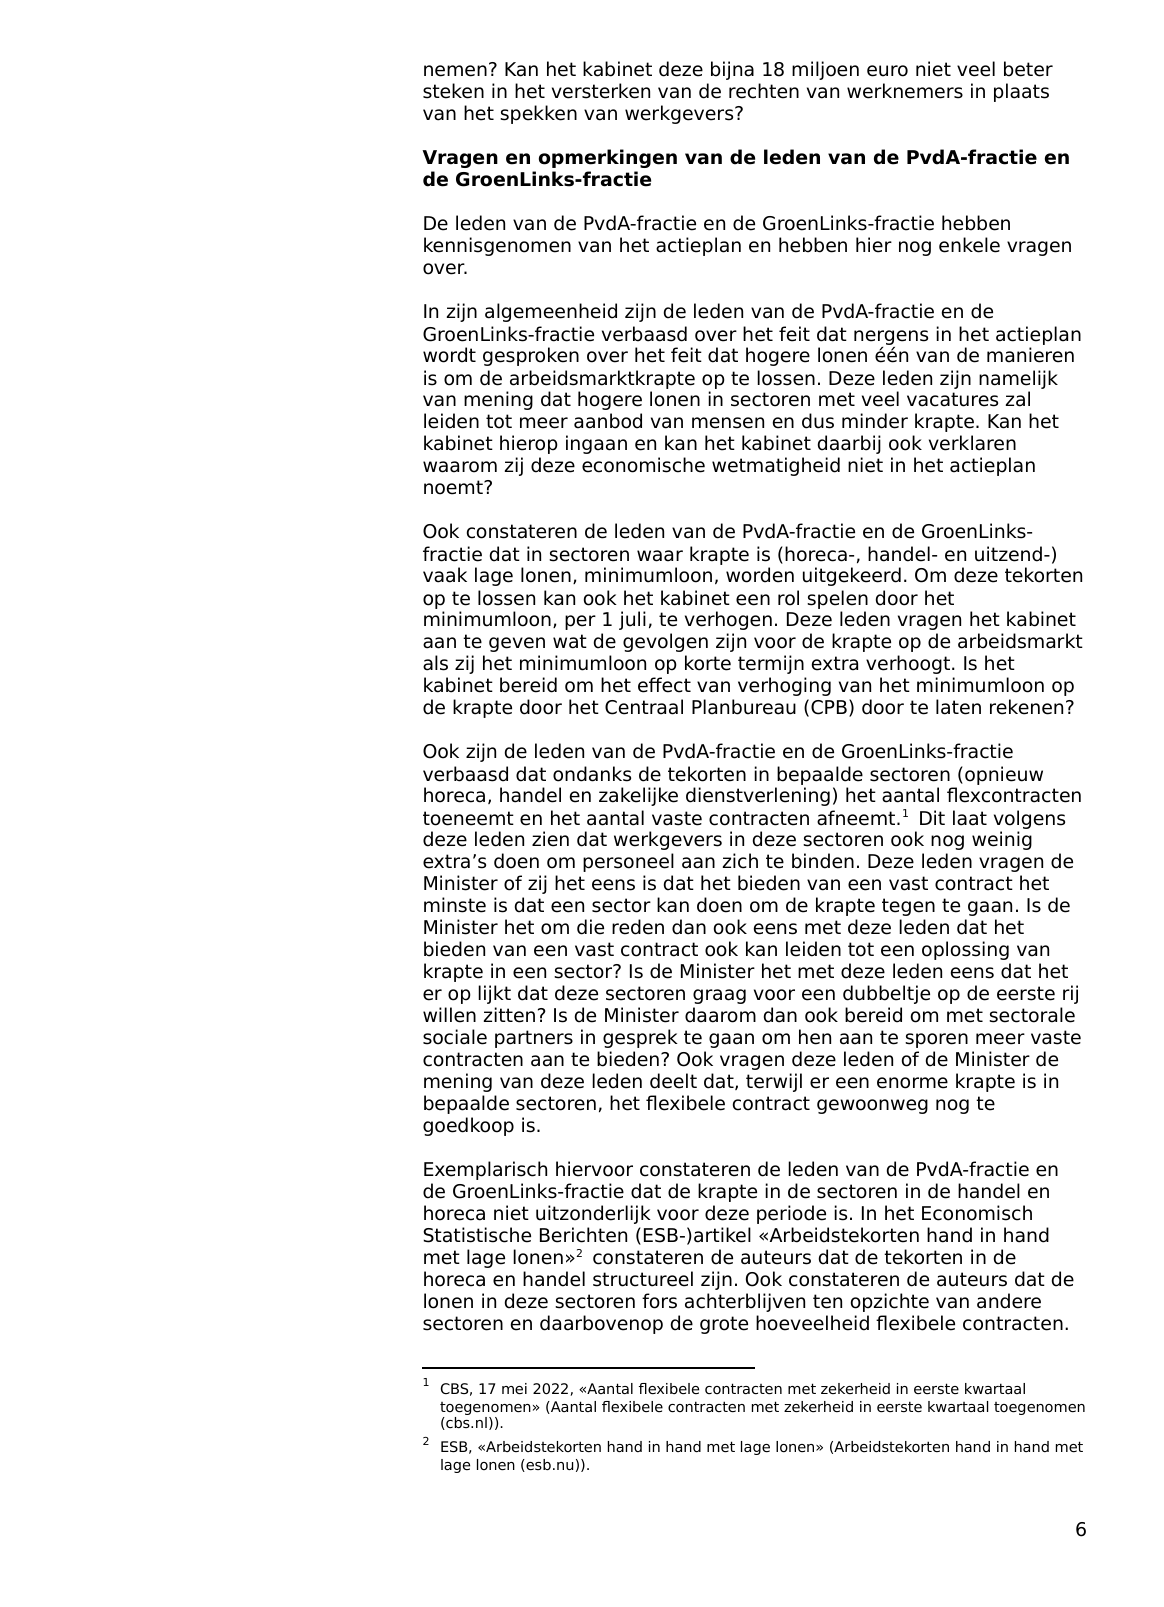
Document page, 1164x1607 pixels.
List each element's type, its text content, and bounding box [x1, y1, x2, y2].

text Ook zijn de leden van de PvdA-fractie en de GroenLinks-fractie verbaasd dat ondanks de tekorten in bepaalde sectoren (opnieuw horeca, handel en zakelijke dienstverlening) het aantal flexcontracten toeneemt en het aantal vaste contracten afneemt. Dit laat volgens deze leden zien dat werkgevers in deze sectoren ook nog weinig extra’s doen om personeel aan zich te binden. Deze leden vragen de Minister of zij het eens is dat het bieden van een vast contract het minste is dat een sector kan doen om de krapte tegen te gaan. Is de Minister het om die reden dan ook eens met deze leden dat het bieden van een vast contract ook kan leiden tot een oplossing van krapte in een sector? Is de Minister het met deze leden eens dat het er op lijkt dat deze sectoren graag voor een dubbeltje op de eerste rij willen zitten? Is de Minister daarom dan ook bereid om met sectorale sociale partners in gesprek te gaan om hen aan te sporen meer vaste contracten aan te bieden? Ook vragen deze leden of de Minister de mening van deze leden deelt dat, terwijl er een enorme krapte is in bepaalde sectoren, het flexibele contract gewoonweg nog te goedkoop is. [422, 741, 1087, 1137]
text nemen? Kan het kabinet deze bijna 18 miljoen euro niet veel beter steken in het versterken van de rechten van werknemers in plaats van het spekken van werkgevers? [422, 59, 1087, 125]
text Exemplarisch hiervoor constateren de leden van de PvdA-fractie en de GroenLinks-fractie dat de krapte in de sectoren in de handel en horeca niet uitzonderlijk voor deze periode is. In het Economisch Statistische Berichten (ESB-)artikel «Arbeidstekorten hand in hand met lage lonen» constateren de auteurs dat de tekorten in de horeca en handel structureel zijn. Ook constateren de auteurs dat de lonen in deze sectoren fors achterblijven ten opzichte van andere sectoren en daarbovenop de grote hoeveelheid flexibele contracten. [422, 1159, 1087, 1335]
text ESB, «Arbeidstekorten hand in hand met lage lonen» (Arbeidstekorten hand in hand met lage lonen (esb.nu)). [422, 1435, 1087, 1474]
text In zijn algemeenheid zijn de leden van de PvdA-fractie en de GroenLinks-fractie verbaasd over het feit dat nergens in het actieplan wordt gesproken over het feit dat hogere lonen één van de manieren is om de arbeidsmarktkrapte op te lossen. Deze leden zijn namelijk van mening dat hogere lonen in sectoren met veel vacatures zal leiden tot meer aanbod van mensen en dus minder krapte. Kan het kabinet hierop ingaan en kan het kabinet daarbij ook verklaren waarom zij deze economische wetmatigheid niet in het actieplan noemt? [422, 301, 1087, 499]
text Ook constateren de leden van de PvdA-fractie en de GroenLinks-fractie dat in sectoren waar krapte is (horeca-, handel- en uitzend-) vaak lage lonen, minimumloon, worden uitgekeerd. Om deze tekorten op te lossen kan ook het kabinet een rol spelen door het minimumloon, per 1 juli, te verhogen. Deze leden vragen het kabinet aan te geven wat de gevolgen zijn voor de krapte op de arbeidsmarkt als zij het minimumloon op korte termijn extra verhoogt. Is het kabinet bereid om het effect van verhoging van het minimumloon op de krapte door het Centraal Planbureau (CPB) door te laten rekenen? [422, 521, 1087, 719]
text De leden van de PvdA-fractie en de GroenLinks-fractie hebben kennisgenomen van het actieplan en hebben hier nog enkele vragen over. [422, 213, 1087, 279]
subtitle Vragen en opmerkingen van de leden van de PvdA-fractie en de GroenLinks-fractie [422, 147, 1087, 191]
text CBS, 17 mei 2022, «Aantal flexibele contracten met zekerheid in eerste kwartaal toegenomen» (Aantal flexibele contracten met zekerheid in eerste kwartaal toegenomen (cbs.nl)). [422, 1377, 1087, 1432]
